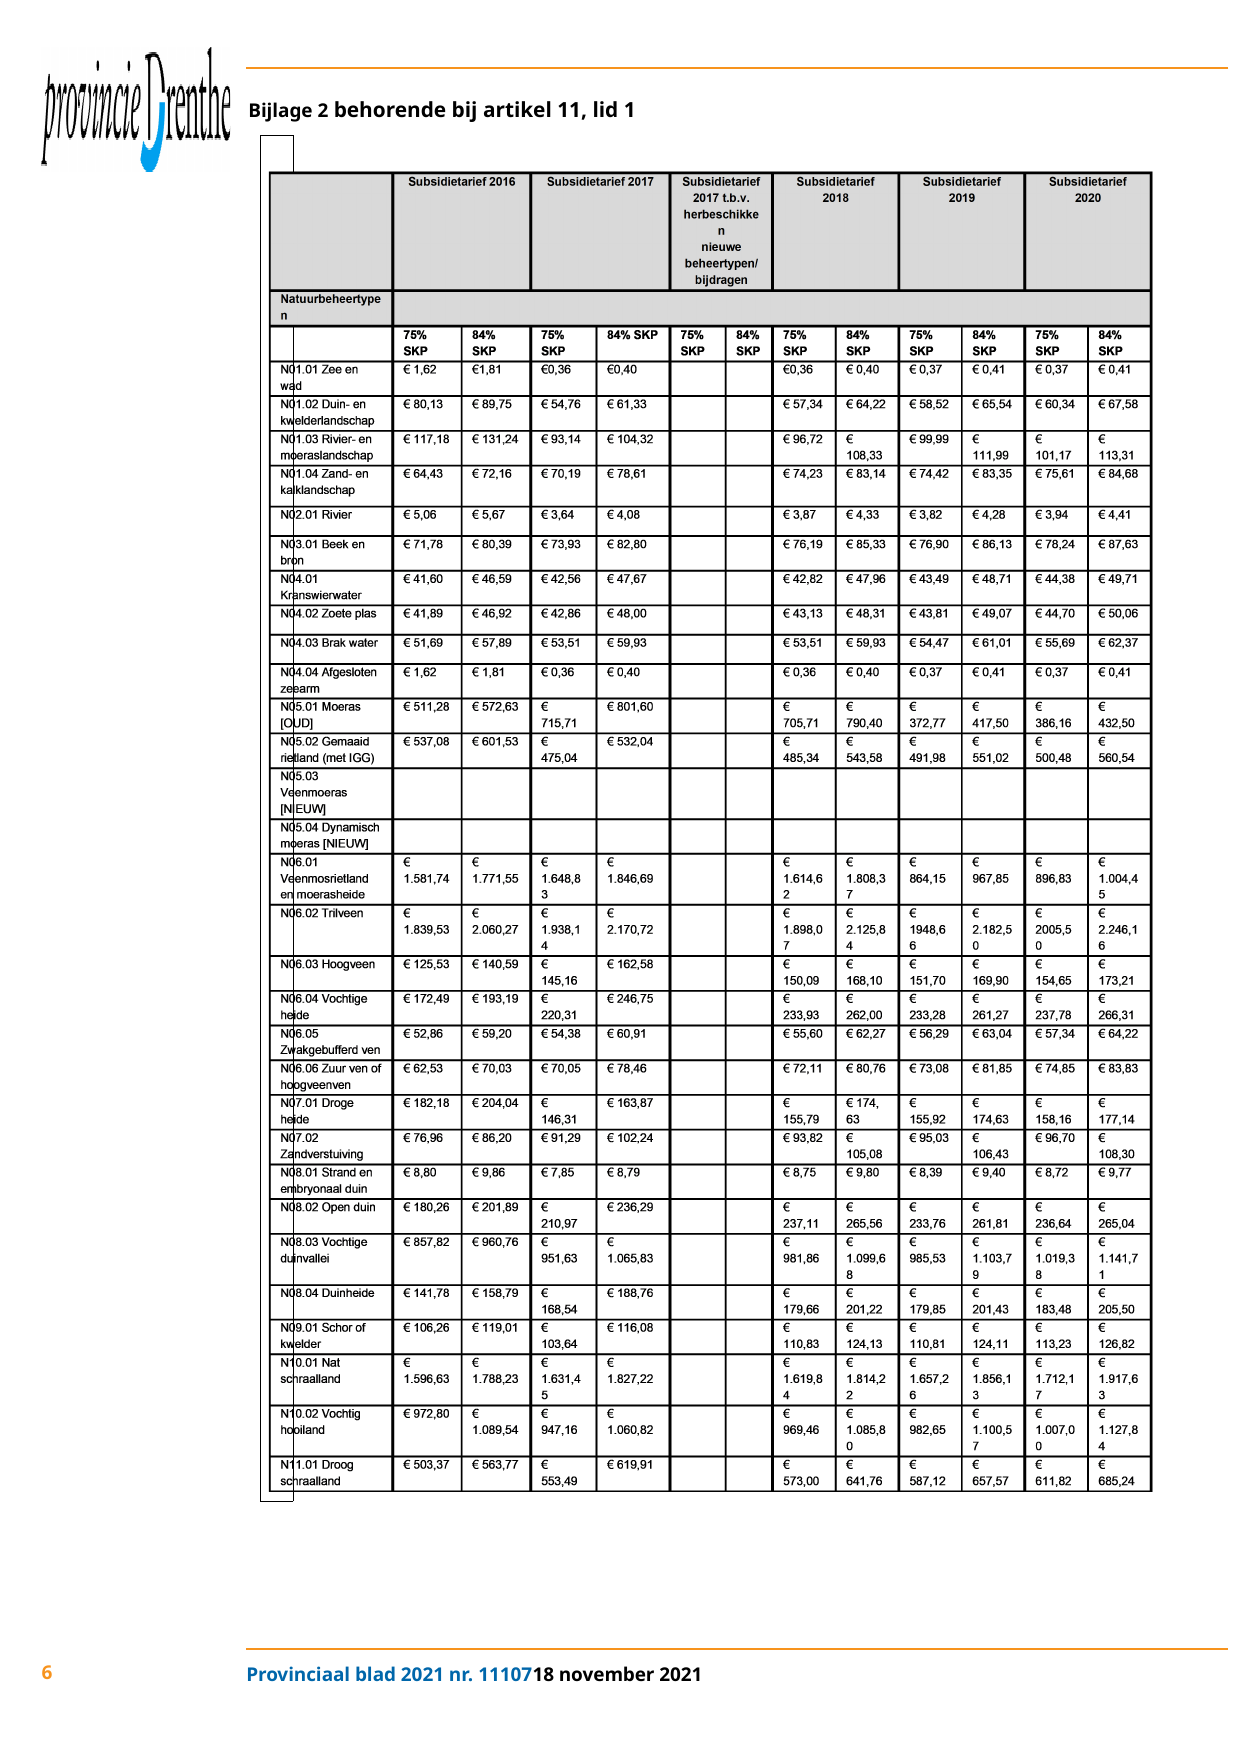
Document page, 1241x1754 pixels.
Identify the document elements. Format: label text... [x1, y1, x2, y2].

text Bijlage 2 behorende bij artikel 11, lid 1 [248, 95, 1152, 123]
picture [41, 47, 231, 172]
picture [268, 144, 1155, 1492]
